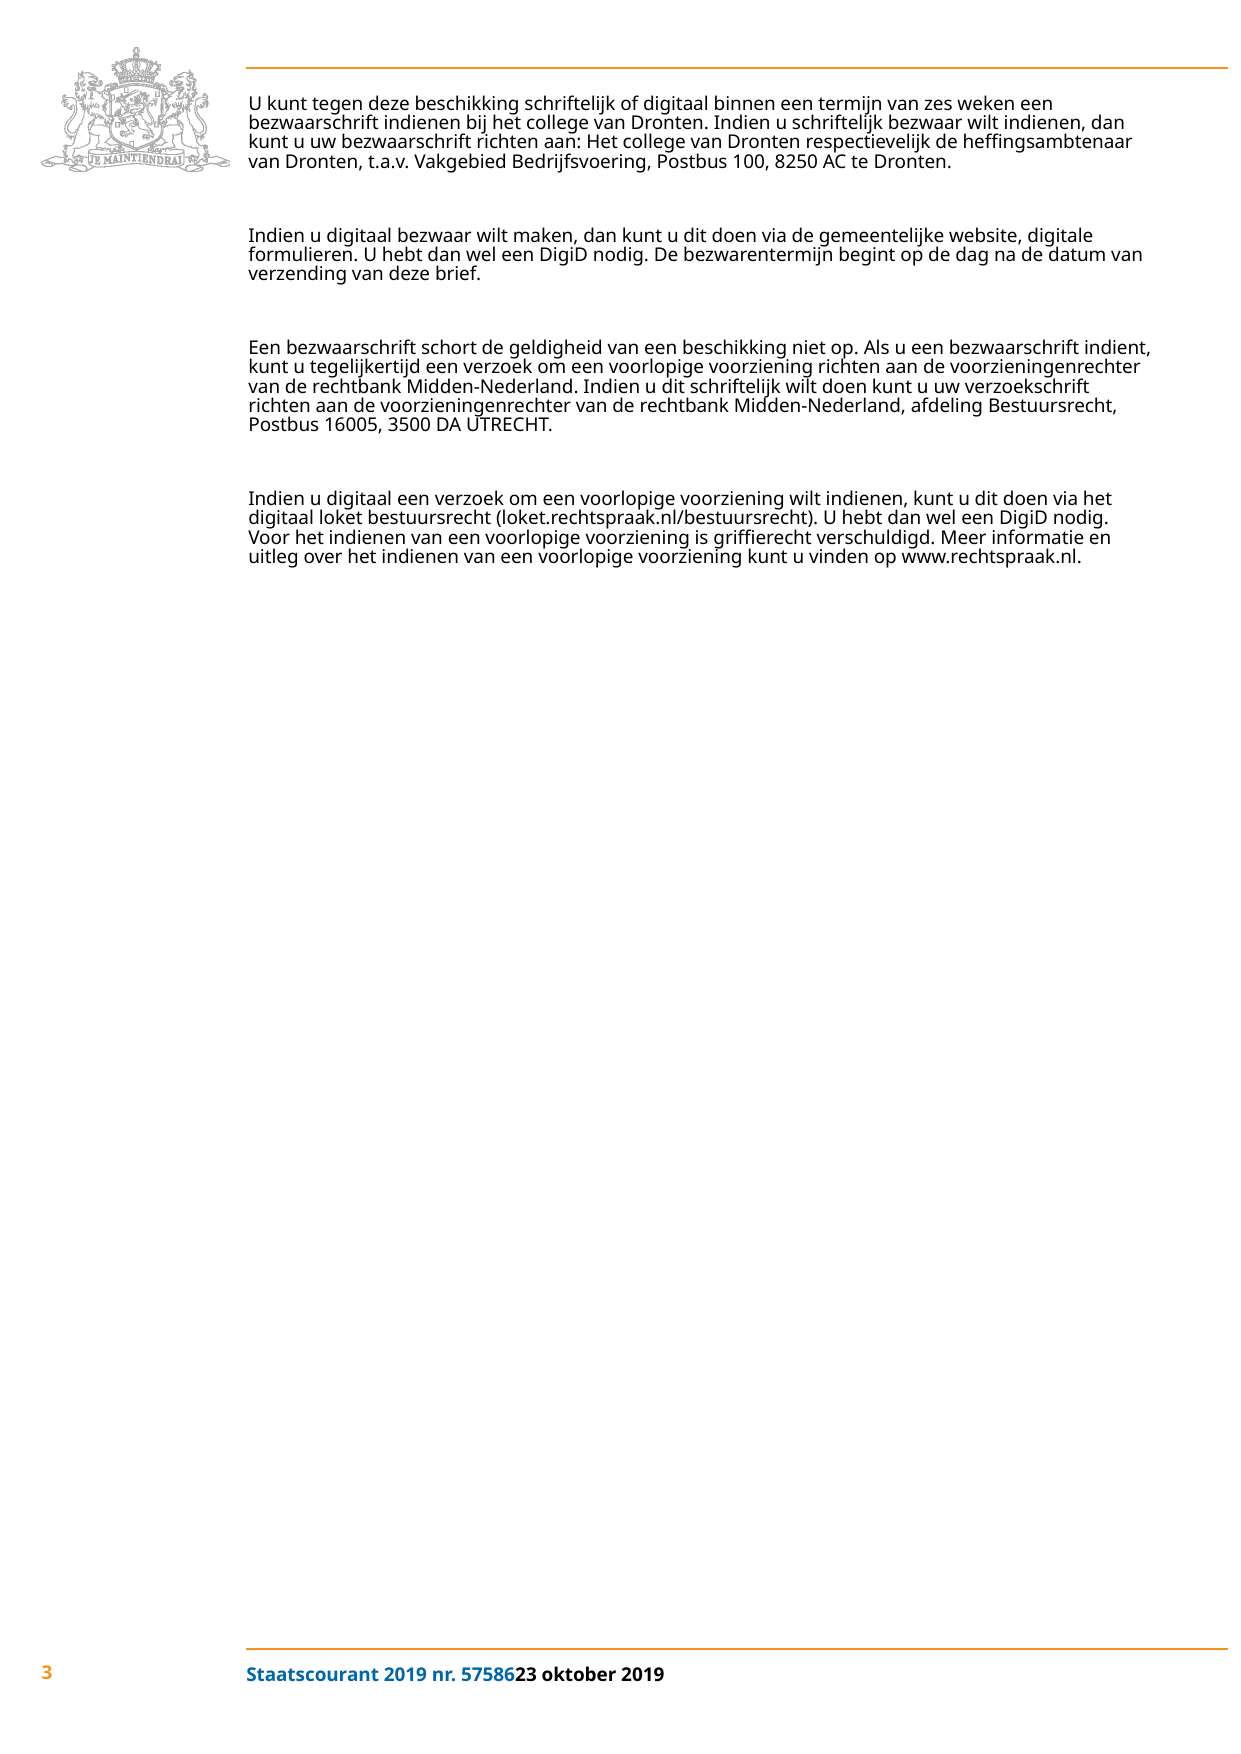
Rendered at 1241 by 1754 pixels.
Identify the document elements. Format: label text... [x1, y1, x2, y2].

text Indien u digitaal bezwaar wilt maken, dan kunt u dit doen via de gemeentelijke website, digitale formulieren. U hebt dan wel een DigiD nodig. De bezwarentermijn begint op de dag na de datum van verzending van deze brief. [248, 227, 1152, 284]
text U kunt tegen deze beschikking schriftelijk of digitaal binnen een termijn van zes weken een bezwaarschrift indienen bij het college van Dronten. Indien u schriftelijk bezwaar wilt indienen, dan kunt u uw bezwaarschrift richten aan: Het college van Dronten respectievelijk de heffingsambtenaar van Dronten, t.a.v. Vakgebied Bedrijfsvoering, Postbus 100, 8250 AC te Dronten. [248, 95, 1152, 172]
picture [41, 47, 231, 172]
text Een bezwaarschrift schort de geldigheid van een beschikking niet op. Als u een bezwaarschrift indient, kunt u tegelijkertijd een verzoek om een voorlopige voorziening richten aan de voorzieningenrechter van de rechtbank Midden-Nederland. Indien u dit schriftelijk wilt doen kunt u uw verzoekschrift richten aan de voorzieningenrechter van de rechtbank Midden-Nederland, afdeling Bestuursrecht, Postbus 16005, 3500 DA UTRECHT. [248, 339, 1152, 435]
text Indien u digitaal een verzoek om een voorlopige voorziening wilt indienen, kunt u dit doen via het digitaal loket bestuursrecht (loket.rechtspraak.nl/bestuursrecht). U hebt dan wel een DigiD nodig. Voor het indienen van een voorlopige voorziening is griffierecht verschuldigd. Meer informatie en uitleg over het indienen van een voorlopige voorziening kunt u vinden op www.rechtspraak.nl. [248, 490, 1152, 567]
